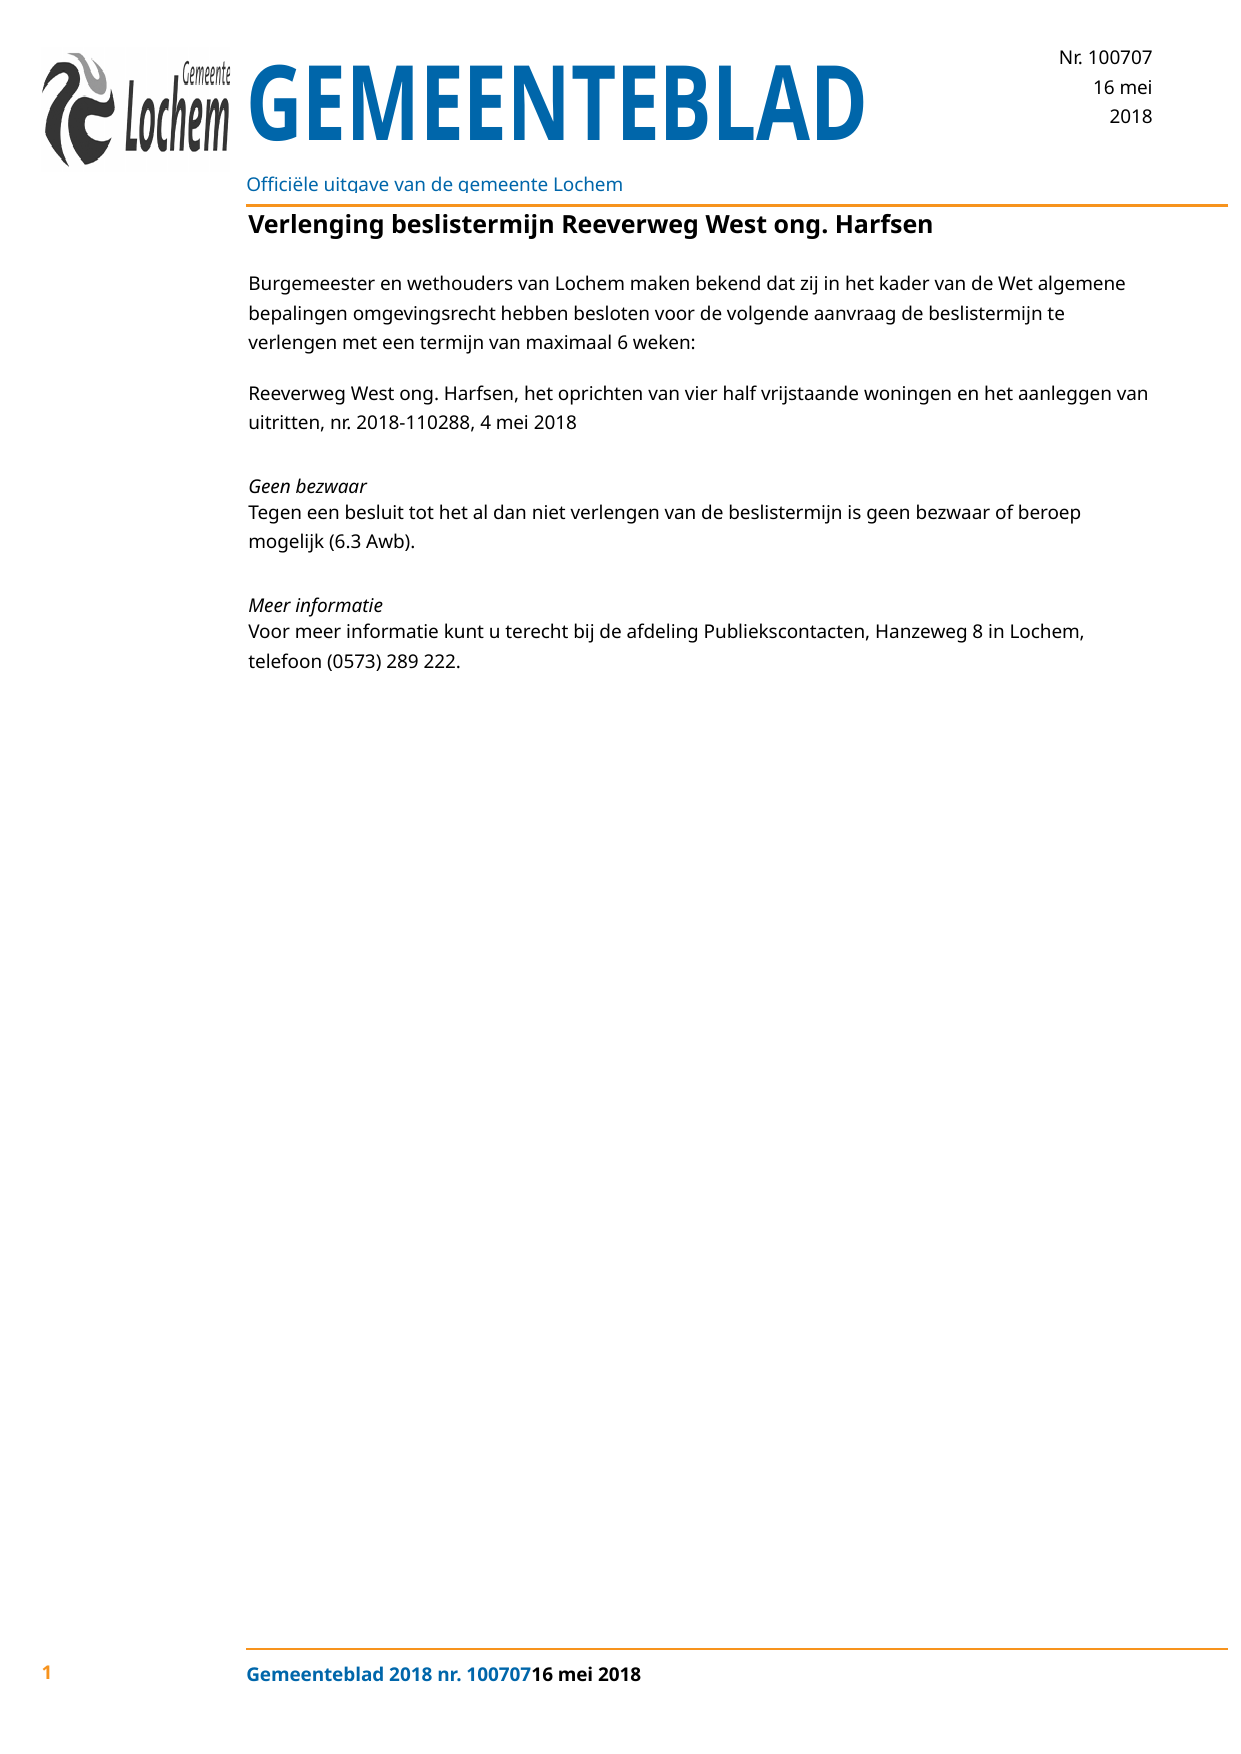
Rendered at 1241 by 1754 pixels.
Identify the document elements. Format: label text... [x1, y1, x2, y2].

text Tegen een besluit tot het al dan niet verlengen van de beslistermijn is geen bezwaar of beroep mogelijk (6.3 Awb). [248, 499, 1152, 554]
text Geen bezwaar [248, 473, 1152, 499]
text Verlenging beslistermijn Reeverweg West ong. Harfsen [248, 207, 1152, 241]
picture [41, 47, 231, 172]
text Reeverweg West ong. Harfsen, het oprichten van vier half vrijstaande woningen en het aanleggen van uitritten, nr. 2018-110288, 4 mei 2018 [248, 380, 1152, 435]
text Voor meer informatie kunt u terecht bij de afdeling Publiekscontacten, Hanzeweg 8 in Lochem, telefoon (0573) 289 222. [248, 618, 1152, 674]
text Meer informatie [248, 593, 1152, 618]
text Burgemeester en wethouders van Lochem maken bekend dat zij in het kader van de Wet algemene bepalingen omgevingsrecht hebben besloten voor de volgende aanvraag de beslistermijn te verlengen met een termijn van maximaal 6 weken: [248, 270, 1152, 355]
